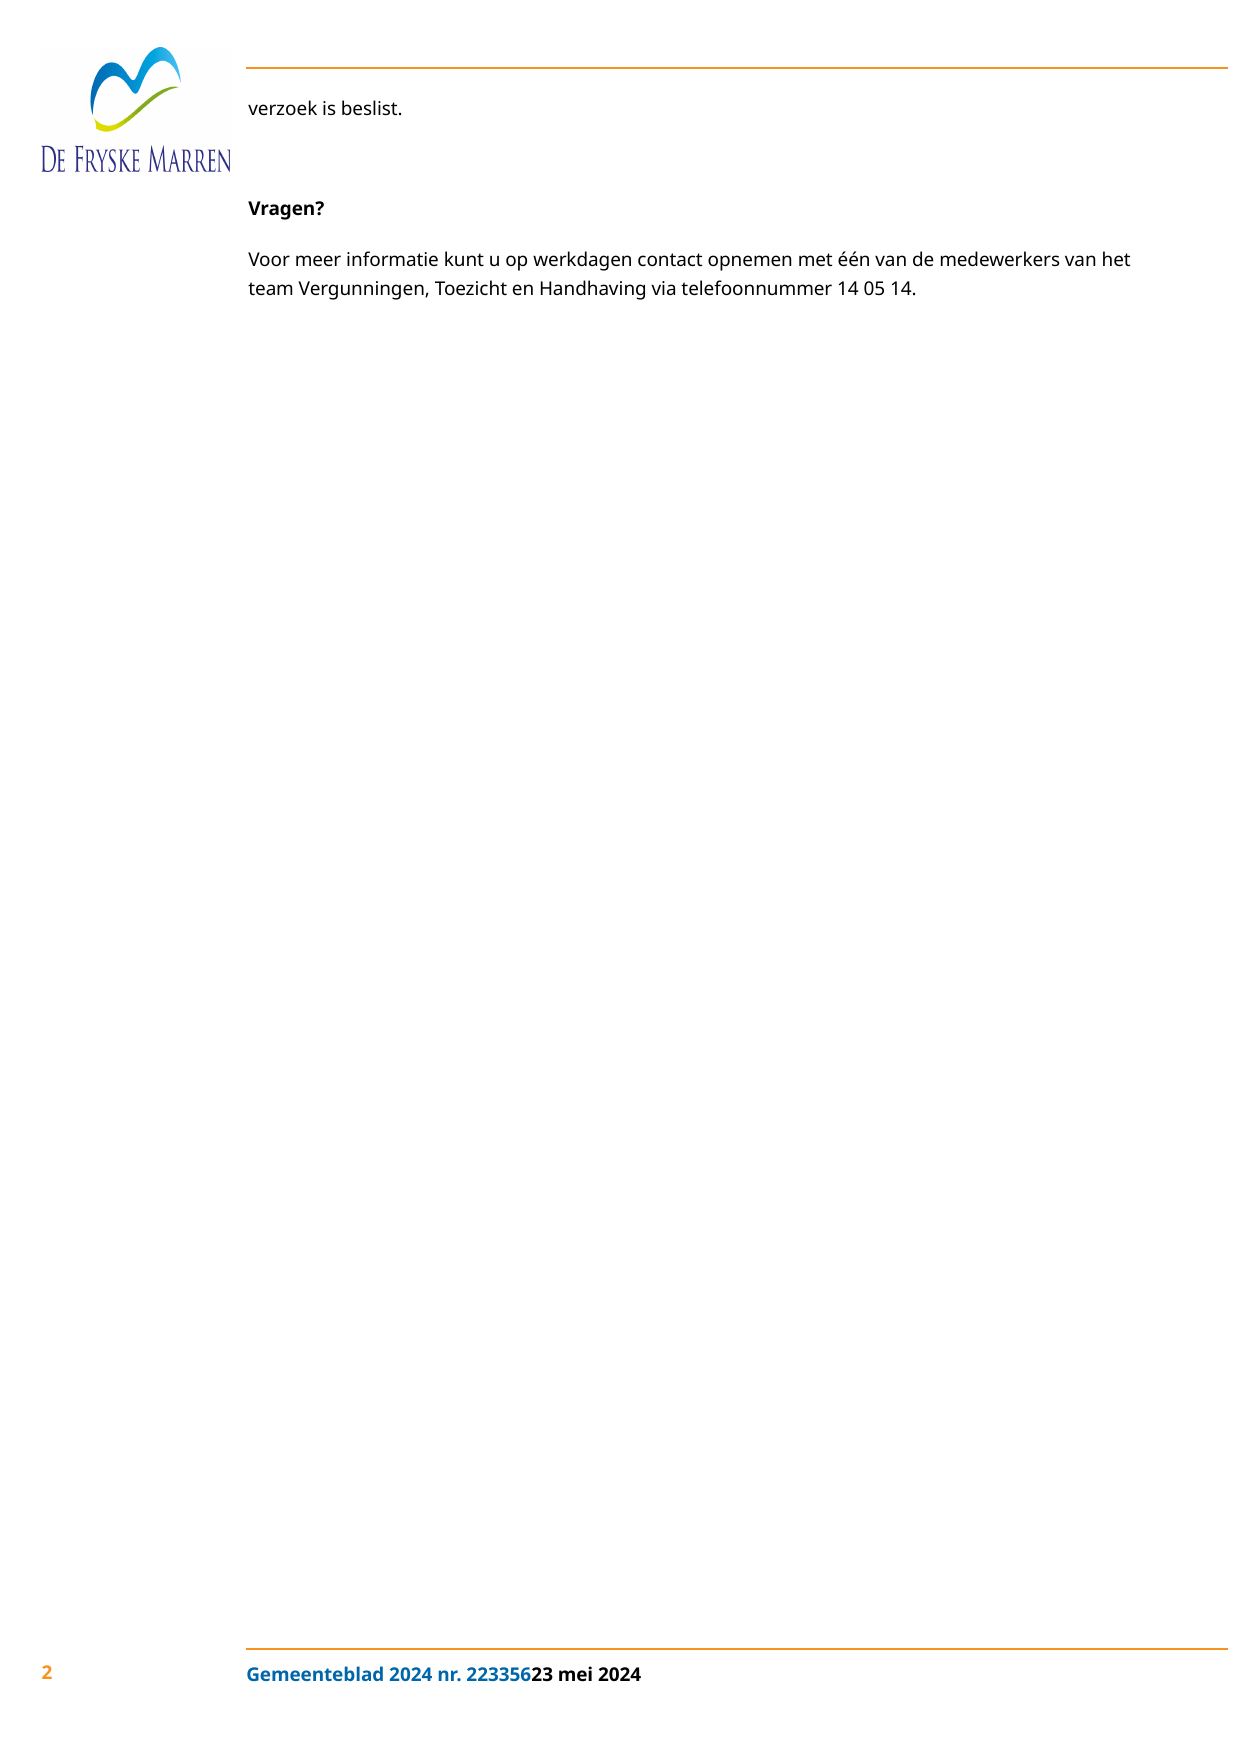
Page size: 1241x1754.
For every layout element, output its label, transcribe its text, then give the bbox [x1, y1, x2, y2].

text verzoek is beslist. [248, 95, 1152, 121]
text Vragen? [248, 196, 1152, 221]
text Voor meer informatie kunt u op werkdagen contact opnemen met één van de medewerkers van het team Vergunningen, Toezicht en Handhaving via telefoonnummer 14 05 14. [248, 246, 1152, 301]
picture [41, 47, 231, 172]
